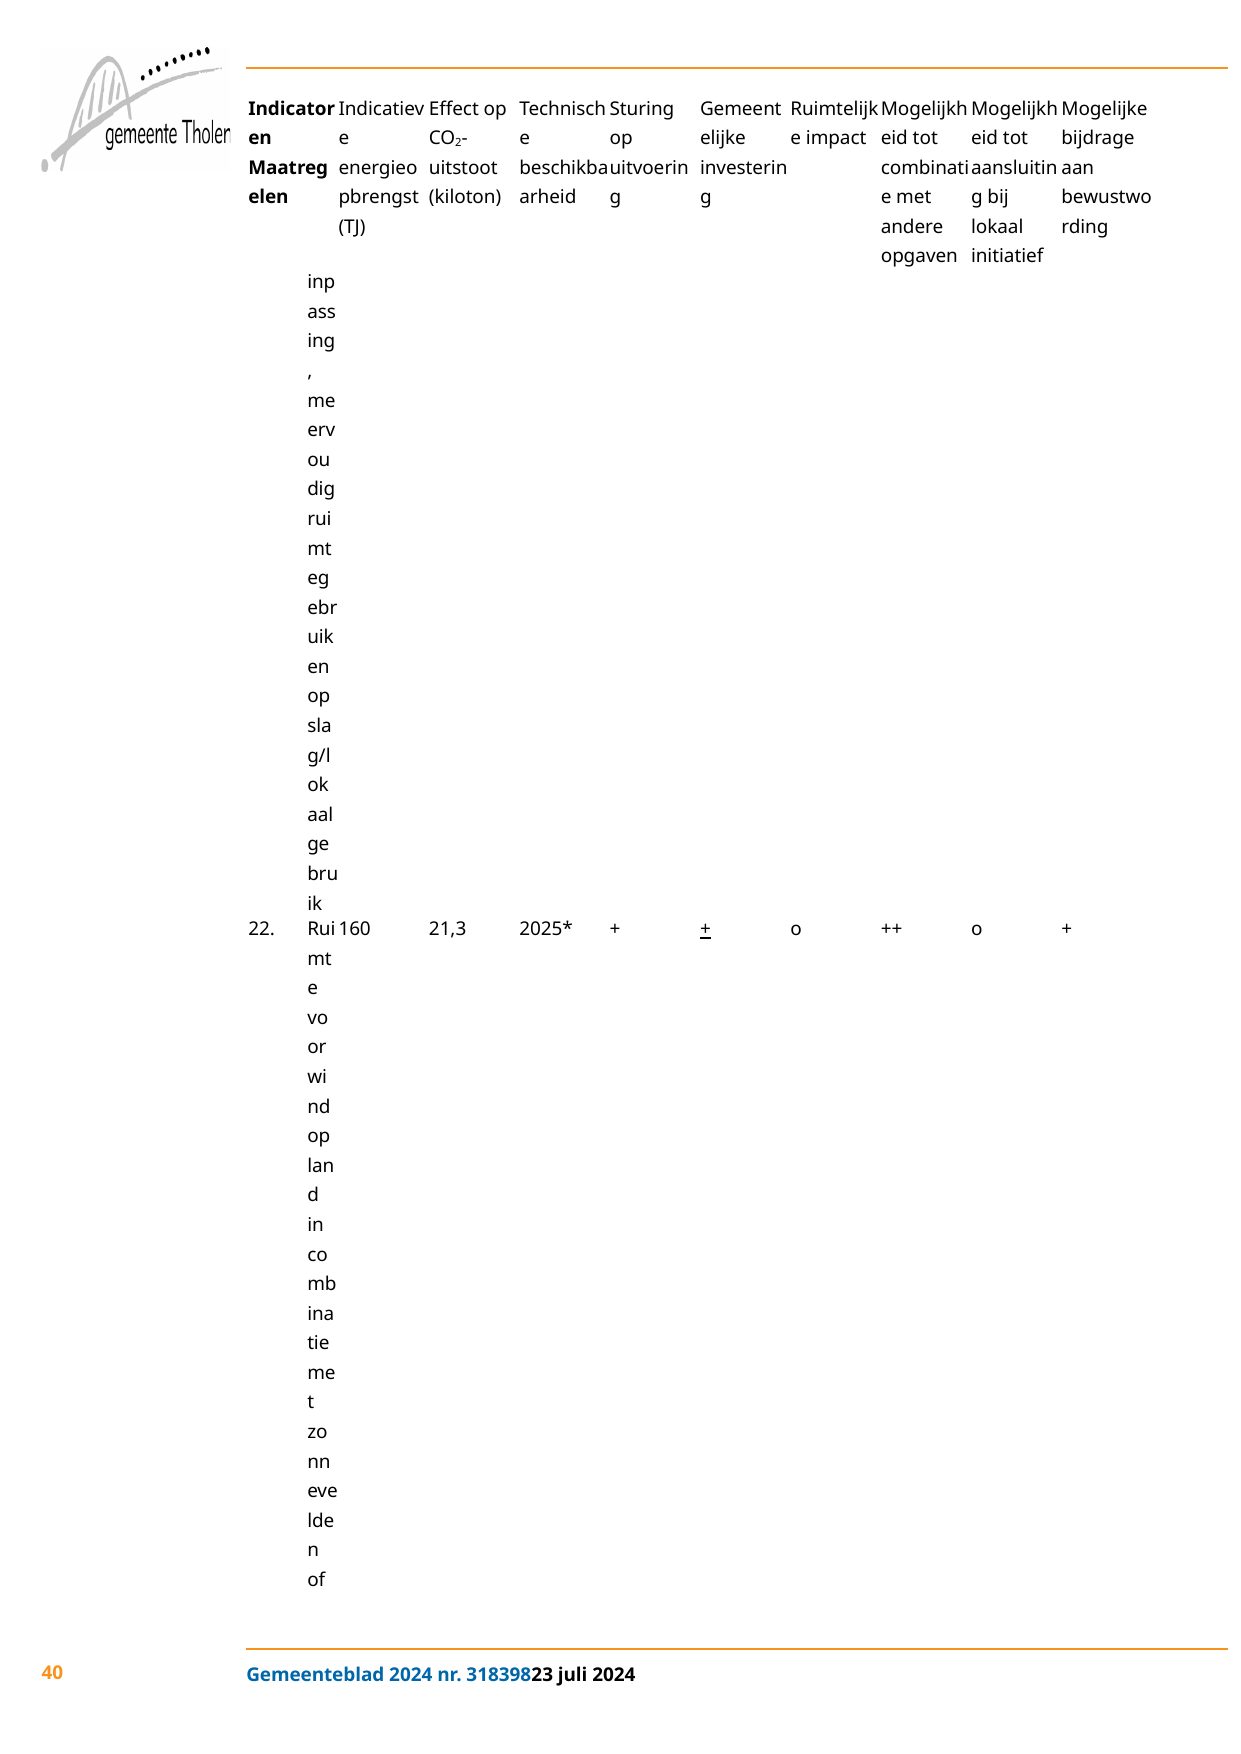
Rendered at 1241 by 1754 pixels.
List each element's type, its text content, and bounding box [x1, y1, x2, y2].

table_cell [519, 269, 609, 915]
table_cell [338, 269, 429, 915]
table_cell 21,3 [429, 915, 519, 1592]
table_header Sturing op uitvoering [609, 95, 700, 268]
table_cell + [1061, 915, 1152, 1592]
table_header Mogelijkheid tot aansluiting bij lokaal initiatief [971, 95, 1061, 268]
table_cell o [790, 915, 881, 1592]
table_cell [429, 269, 519, 915]
table_cell ++ [881, 915, 971, 1592]
table_cell [790, 269, 881, 915]
table_cell Ruimte voor wind op land in combinatie met zonnevelden of [248, 915, 338, 1592]
table_cell [1061, 269, 1152, 915]
table_cell + [700, 915, 790, 1592]
table_cell o [971, 915, 1061, 1592]
picture [41, 47, 231, 172]
table_cell [700, 269, 790, 915]
table_header Indicatoren Maatregelen [248, 95, 338, 268]
table_header Ruimtelijke impact [790, 95, 881, 268]
table_header Gemeentelijke investering [700, 95, 790, 268]
table_header Mogelijke bijdrage aan bewustwording [1061, 95, 1152, 268]
table_cell 160 [338, 915, 429, 1592]
table_header Mogelijkheid tot combinatie met andere opgaven [881, 95, 971, 268]
table_cell [609, 269, 700, 915]
table_header Effect op CO2-uitstoot (kiloton) [429, 95, 519, 268]
table_header Indicatieve energieopbrengst (TJ) [338, 95, 429, 268]
table_header Technische beschikbaarheid [519, 95, 609, 268]
table_cell [971, 269, 1061, 915]
table_cell [881, 269, 971, 915]
table_cell inpassing, meervoudig ruimtegebruik en opslag/lokaal gebruik [248, 269, 338, 915]
table_cell 2025* [519, 915, 609, 1592]
table_cell + [609, 915, 700, 1592]
